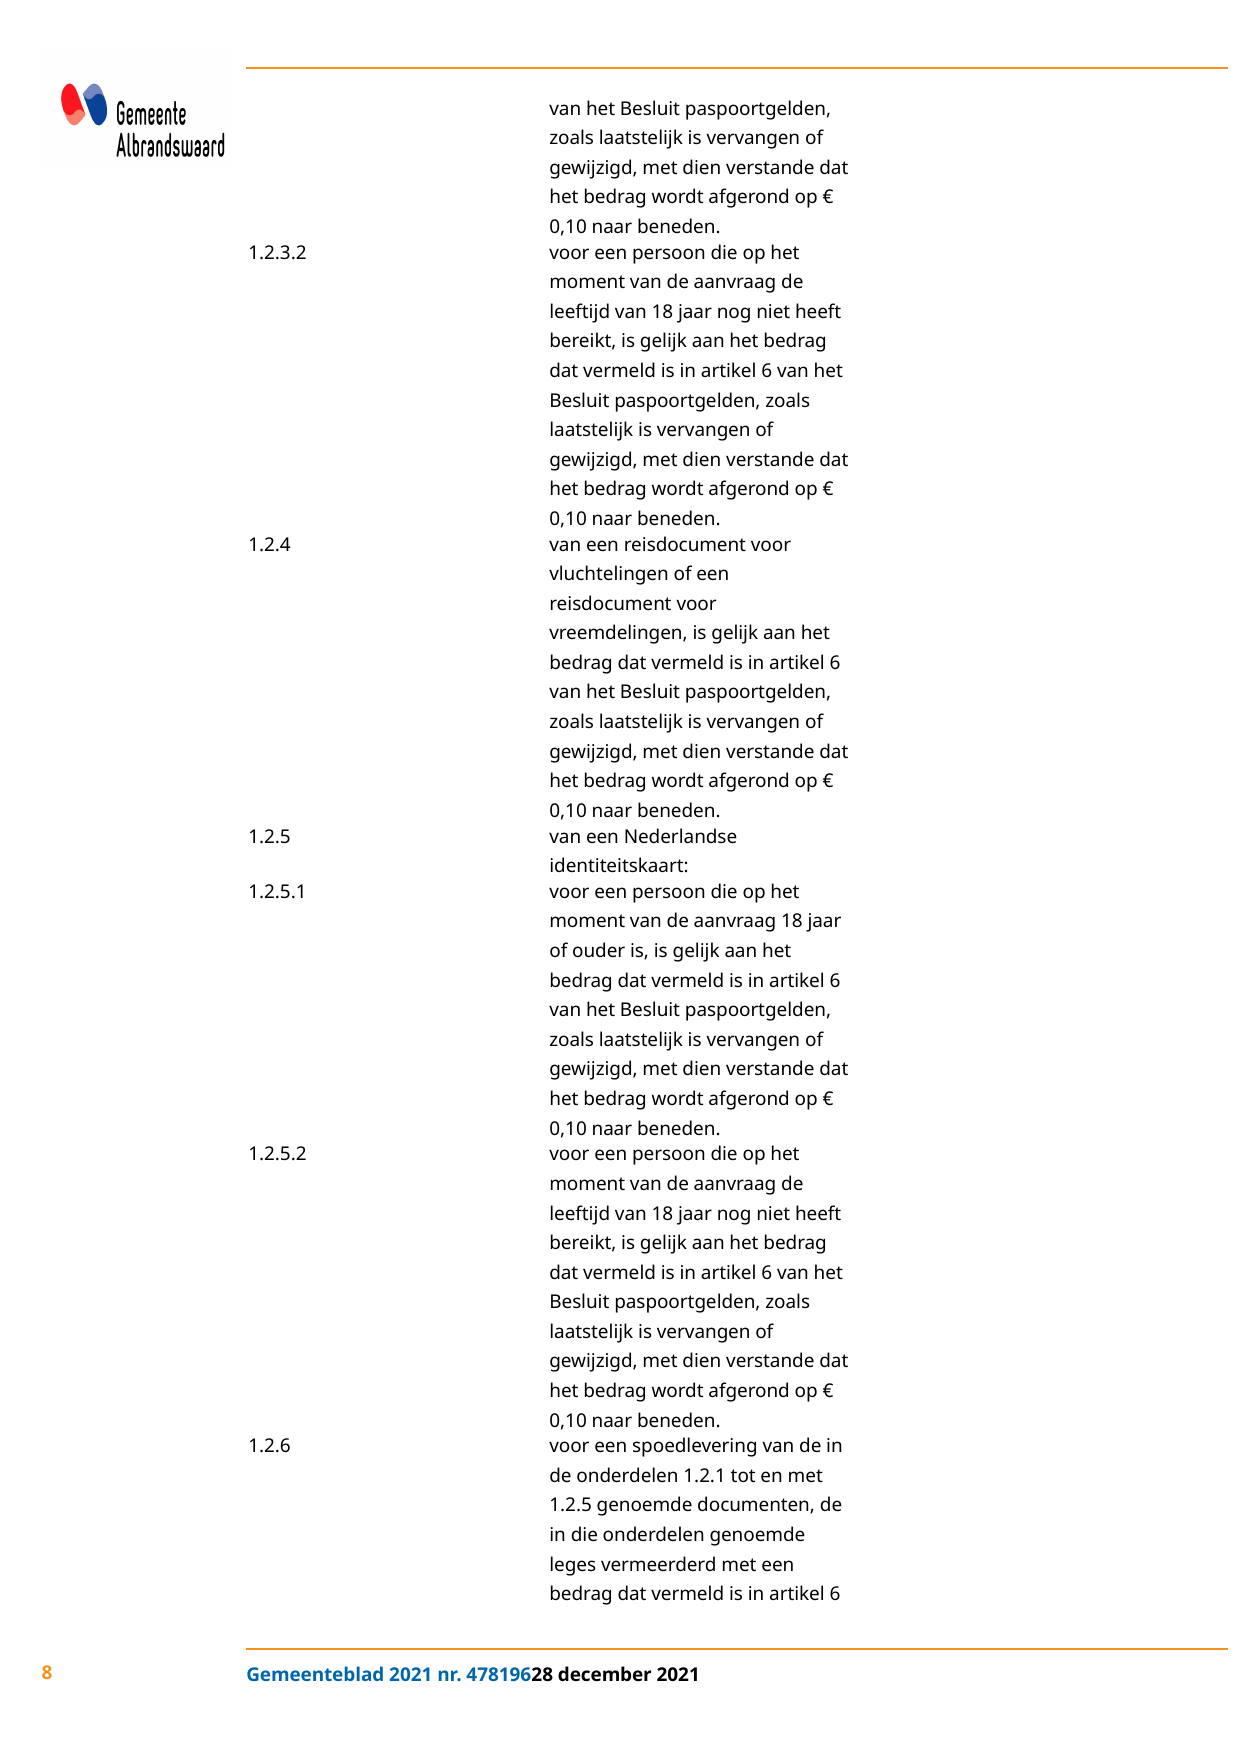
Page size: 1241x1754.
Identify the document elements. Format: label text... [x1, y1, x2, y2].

table_cell [850, 1141, 1152, 1432]
picture [41, 47, 231, 172]
table_cell voor een persoon die op het moment van de aanvraag 18 jaar of ouder is, is gelijk aan het bedrag dat vermeld is in artikel 6 van het Besluit paspoortgelden, zoals laatstelijk is vervangen of gewijzigd, met dien verstande dat het bedrag wordt afgerond op € 0,10 naar beneden. [549, 878, 850, 1141]
table_cell 1.2.5.1 [248, 878, 549, 1141]
table_cell 1.2.6 [248, 1433, 549, 1606]
table_cell van een reisdocument voor vluchtelingen of een reisdocument voor vreemdelingen, is gelijk aan het bedrag dat vermeld is in artikel 6 van het Besluit paspoortgelden, zoals laatstelijk is vervangen of gewijzigd, met dien verstande dat het bedrag wordt afgerond op € 0,10 naar beneden. [549, 531, 850, 823]
table_cell voor een persoon die op het moment van de aanvraag de leeftijd van 18 jaar nog niet heeft bereikt, is gelijk aan het bedrag dat vermeld is in artikel 6 van het Besluit paspoortgelden, zoals laatstelijk is vervangen of gewijzigd, met dien verstande dat het bedrag wordt afgerond op € 0,10 naar beneden. [549, 239, 850, 531]
table_cell [850, 239, 1152, 531]
table_cell 1.2.3.2 [248, 239, 549, 531]
table_cell 1.2.5.2 [248, 1141, 549, 1432]
table_cell voor een persoon die op het moment van de aanvraag de leeftijd van 18 jaar nog niet heeft bereikt, is gelijk aan het bedrag dat vermeld is in artikel 6 van het Besluit paspoortgelden, zoals laatstelijk is vervangen of gewijzigd, met dien verstande dat het bedrag wordt afgerond op € 0,10 naar beneden. [549, 1141, 850, 1432]
table_cell van een Nederlandse identiteitskaart: [549, 823, 850, 878]
table_cell [850, 95, 1152, 239]
table_cell [850, 1433, 1152, 1606]
table_cell [850, 878, 1152, 1141]
table_cell van het Besluit paspoortgelden, zoals laatstelijk is vervangen of gewijzigd, met dien verstande dat het bedrag wordt afgerond op € 0,10 naar beneden. [549, 95, 850, 239]
table_cell 1.2.5 [248, 823, 549, 878]
table_cell [248, 95, 549, 239]
table_cell [850, 823, 1152, 878]
table_cell 1.2.4 [248, 531, 549, 823]
table_cell voor een spoedlevering van de in de onderdelen 1.2.1 tot en met 1.2.5 genoemde documenten, de in die onderdelen genoemde leges vermeerderd met een bedrag dat vermeld is in artikel 6 [549, 1433, 850, 1606]
table_cell [850, 531, 1152, 823]
